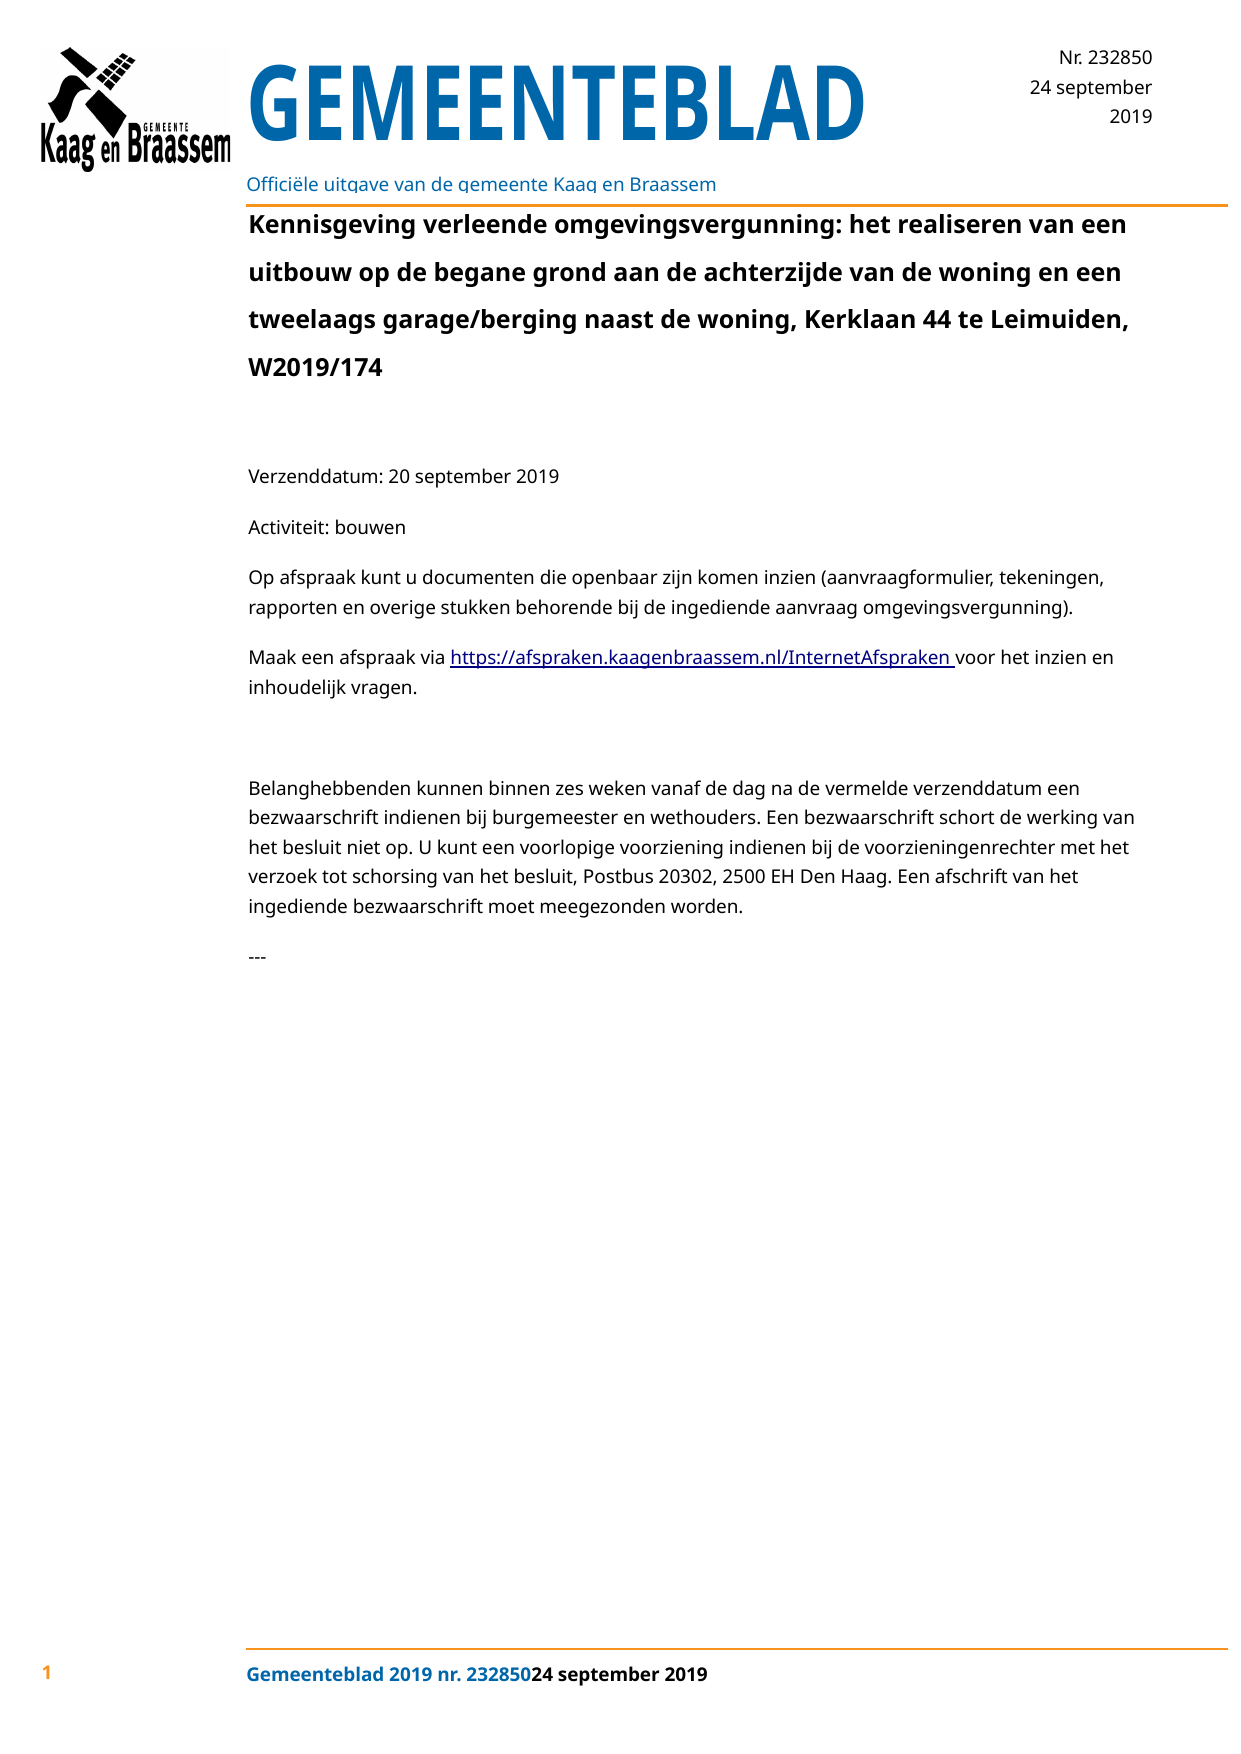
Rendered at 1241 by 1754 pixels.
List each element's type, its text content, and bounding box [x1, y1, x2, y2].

text Op afspraak kunt u documenten die openbaar zijn komen inzien (aanvraagformulier, tekeningen, rapporten en overige stukken behorende bij de ingediende aanvraag omgevingsvergunning). [248, 564, 1152, 620]
text Kennisgeving verleende omgevingsvergunning: het realiseren van een uitbouw op de begane grond aan de achterzijde van de woning en een tweelaags garage/berging naast de woning, Kerklaan 44 te Leimuiden, W2019/174 [248, 207, 1152, 384]
text Activiteit: bouwen [248, 514, 1152, 540]
picture [41, 47, 231, 172]
text --- [248, 943, 1152, 969]
text Verzenddatum: 20 september 2019 [248, 463, 1152, 489]
text Belanghebbenden kunnen binnen zes weken vanaf de dag na de vermelde verzenddatum een bezwaarschrift indienen bij burgemeester en wethouders. Een bezwaarschrift schort de werking van het besluit niet op. U kunt een voorlopige voorziening indienen bij de voorzieningenrechter met het verzoek tot schorsing van het besluit, Postbus 20302, 2500 EH Den Haag. Een afschrift van het ingediende bezwaarschrift moet meegezonden worden. [248, 775, 1152, 919]
text Maak een afspraak via https://afspraken.kaagenbraassem.nl/InternetAfspraken voor het inzien en inhoudelijk vragen. [248, 644, 1152, 700]
